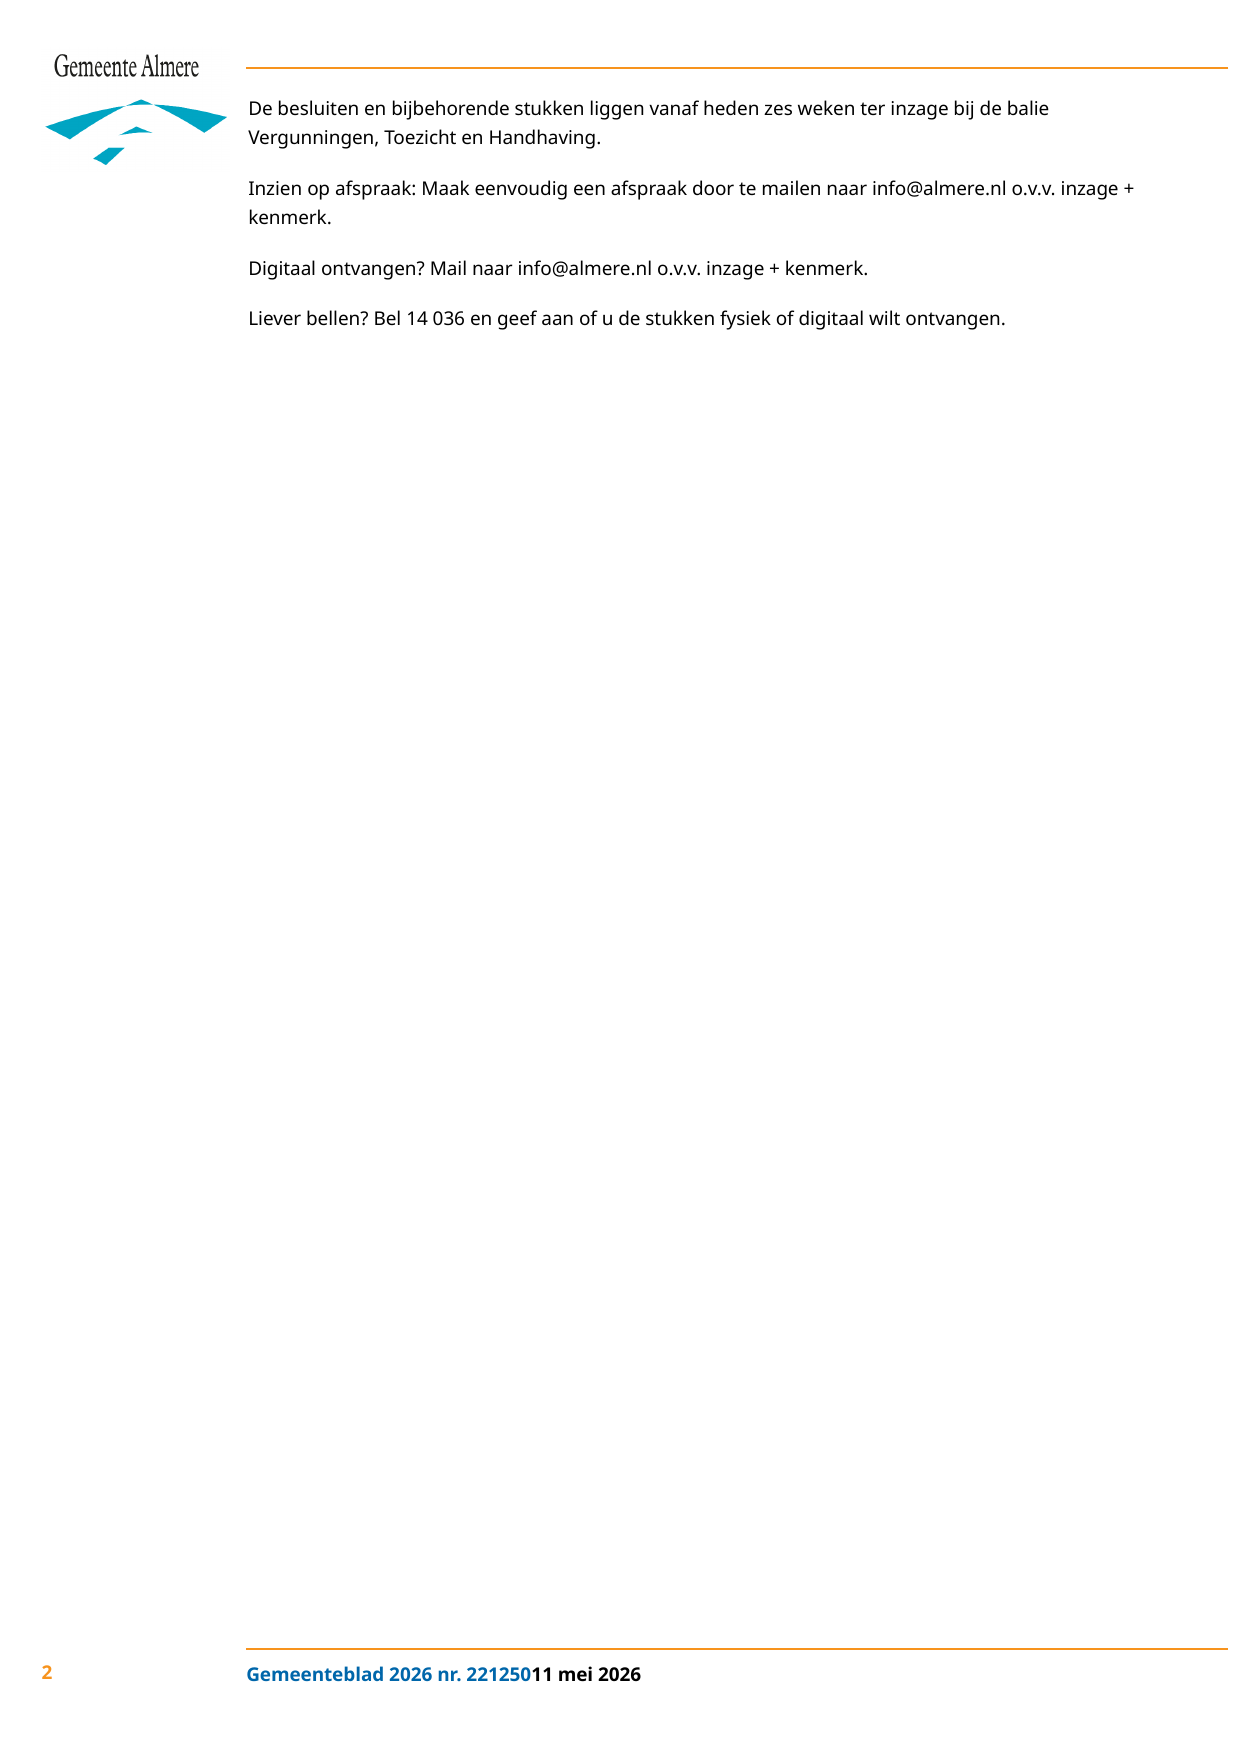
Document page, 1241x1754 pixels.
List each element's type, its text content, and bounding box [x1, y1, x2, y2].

text Liever bellen? Bel 14 036 en geef aan of u de stukken fysiek of digitaal wilt ontvangen. [248, 305, 1152, 331]
text Digitaal ontvangen? Mail naar info@almere.nl o.v.v. inzage + kenmerk. [248, 255, 1152, 281]
picture [41, 47, 231, 172]
text Inzien op afspraak: Maak eenvoudig een afspraak door te mailen naar info@almere.nl o.v.v. inzage + kenmerk. [248, 175, 1152, 230]
text De besluiten en bijbehorende stukken liggen vanaf heden zes weken ter inzage bij de balie Vergunningen, Toezicht en Handhaving. [248, 95, 1152, 150]
